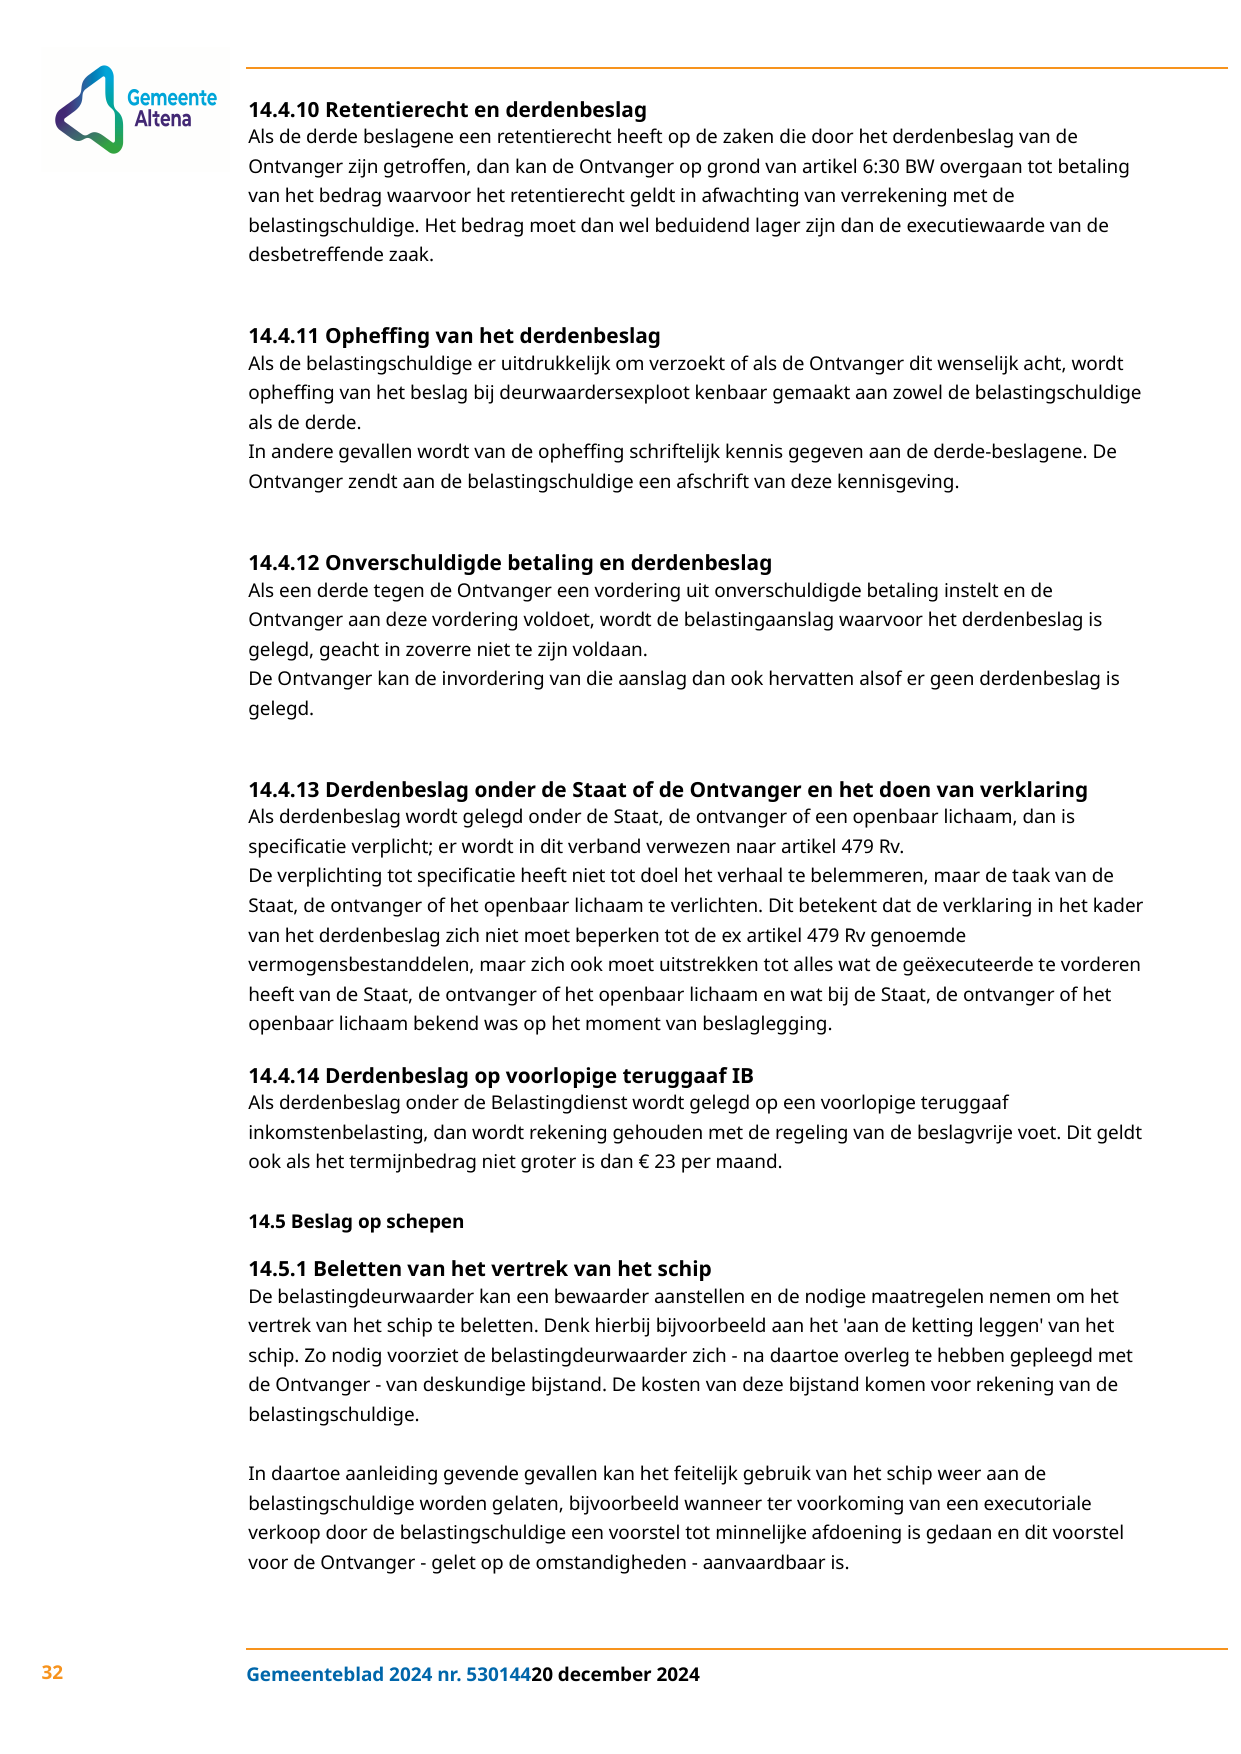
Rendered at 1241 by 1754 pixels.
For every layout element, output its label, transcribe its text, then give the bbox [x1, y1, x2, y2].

text 14.4.12 Onverschuldigde betaling en derdenbeslag [248, 548, 1152, 577]
text Als derdenbeslag wordt gelegd onder de Staat, de ontvanger of een openbaar lichaam, dan is specificatie verplicht; er wordt in dit verband verwezen naar artikel 479 Rv. [248, 803, 1152, 859]
text 14.5 Beslag op schepen [248, 1208, 1152, 1233]
text In daartoe aanleiding gevende gevallen kan het feitelijk gebruik van het schip weer aan de belastingschuldige worden gelaten, bijvoorbeeld wanneer ter voorkoming van een executoriale verkoop door de belastingschuldige een voorstel tot minnelijke afdoening is gedaan en dit voorstel voor de Ontvanger - gelet op de omstandigheden - aanvaardbaar is. [248, 1460, 1152, 1575]
text 14.4.13 Derdenbeslag onder de Staat of de Ontvanger en het doen van verklaring [248, 775, 1152, 803]
text Als een derde tegen de Ontvanger een vordering uit onverschuldigde betaling instelt en de Ontvanger aan deze vordering voldoet, wordt de belastingaanslag waarvoor het derdenbeslag is gelegd, geacht in zoverre niet te zijn voldaan. [248, 577, 1152, 662]
text In andere gevallen wordt van de opheffing schriftelijk kennis gegeven aan de derde-beslagene. De Ontvanger zendt aan de belastingschuldige een afschrift van deze kennisgeving. [248, 439, 1152, 494]
text De verplichting tot specificatie heeft niet tot doel het verhaal te belemmeren, maar de taak van de Staat, de ontvanger of het openbaar lichaam te verlichten. Dit betekent dat de verklaring in het kader van het derdenbeslag zich niet moet beperken tot de ex artikel 479 Rv genoemde vermogensbestanddelen, maar zich ook moet uitstrekken tot alles wat de geëxecuteerde te vorderen heeft van de Staat, de ontvanger of het openbaar lichaam en wat bij de Staat, de ontvanger of het openbaar lichaam bekend was op het moment van beslaglegging. [248, 863, 1152, 1036]
text 14.4.14 Derdenbeslag op voorlopige teruggaaf IB [248, 1061, 1152, 1089]
text 14.4.11 Opheffing van het derdenbeslag [248, 322, 1152, 350]
text De belastingdeurwaarder kan een bewaarder aanstellen en de nodige maatregelen nemen om het vertrek van het schip te beletten. Denk hierbij bijvoorbeeld aan het 'aan de ketting leggen' van het schip. Zo nodig voorziet de belastingdeurwaarder zich - na daartoe overleg te hebben gepleegd met de Ontvanger - van deskundige bijstand. De kosten van deze bijstand komen voor rekening van de belastingschuldige. [248, 1283, 1152, 1427]
text 14.4.10 Retentierecht en derdenbeslag [248, 95, 1152, 123]
text De Ontvanger kan de invordering van die aanslag dan ook hervatten alsof er geen derdenbeslag is gelegd. [248, 666, 1152, 721]
picture [41, 47, 231, 172]
text Als derdenbeslag onder de Belastingdienst wordt gelegd op een voorlopige teruggaaf inkomstenbelasting, dan wordt rekening gehouden met de regeling van de beslagvrije voet. Dit geldt ook als het termijnbedrag niet groter is dan € 23 per maand. [248, 1089, 1152, 1174]
text Als de derde beslagene een retentierecht heeft op de zaken die door het derdenbeslag van de Ontvanger zijn getroffen, dan kan de Ontvanger op grond van artikel 6:30 BW overgaan tot betaling van het bedrag waarvoor het retentierecht geldt in afwachting van verrekening met de belastingschuldige. Het bedrag moet dan wel beduidend lager zijn dan de executiewaarde van de desbetreffende zaak. [248, 123, 1152, 267]
text 14.5.1 Beletten van het vertrek van het schip [248, 1254, 1152, 1283]
text Als de belastingschuldige er uitdrukkelijk om verzoekt of als de Ontvanger dit wenselijk acht, wordt opheffing van het beslag bij deurwaardersexploot kenbaar gemaakt aan zowel de belastingschuldige als de derde. [248, 350, 1152, 435]
